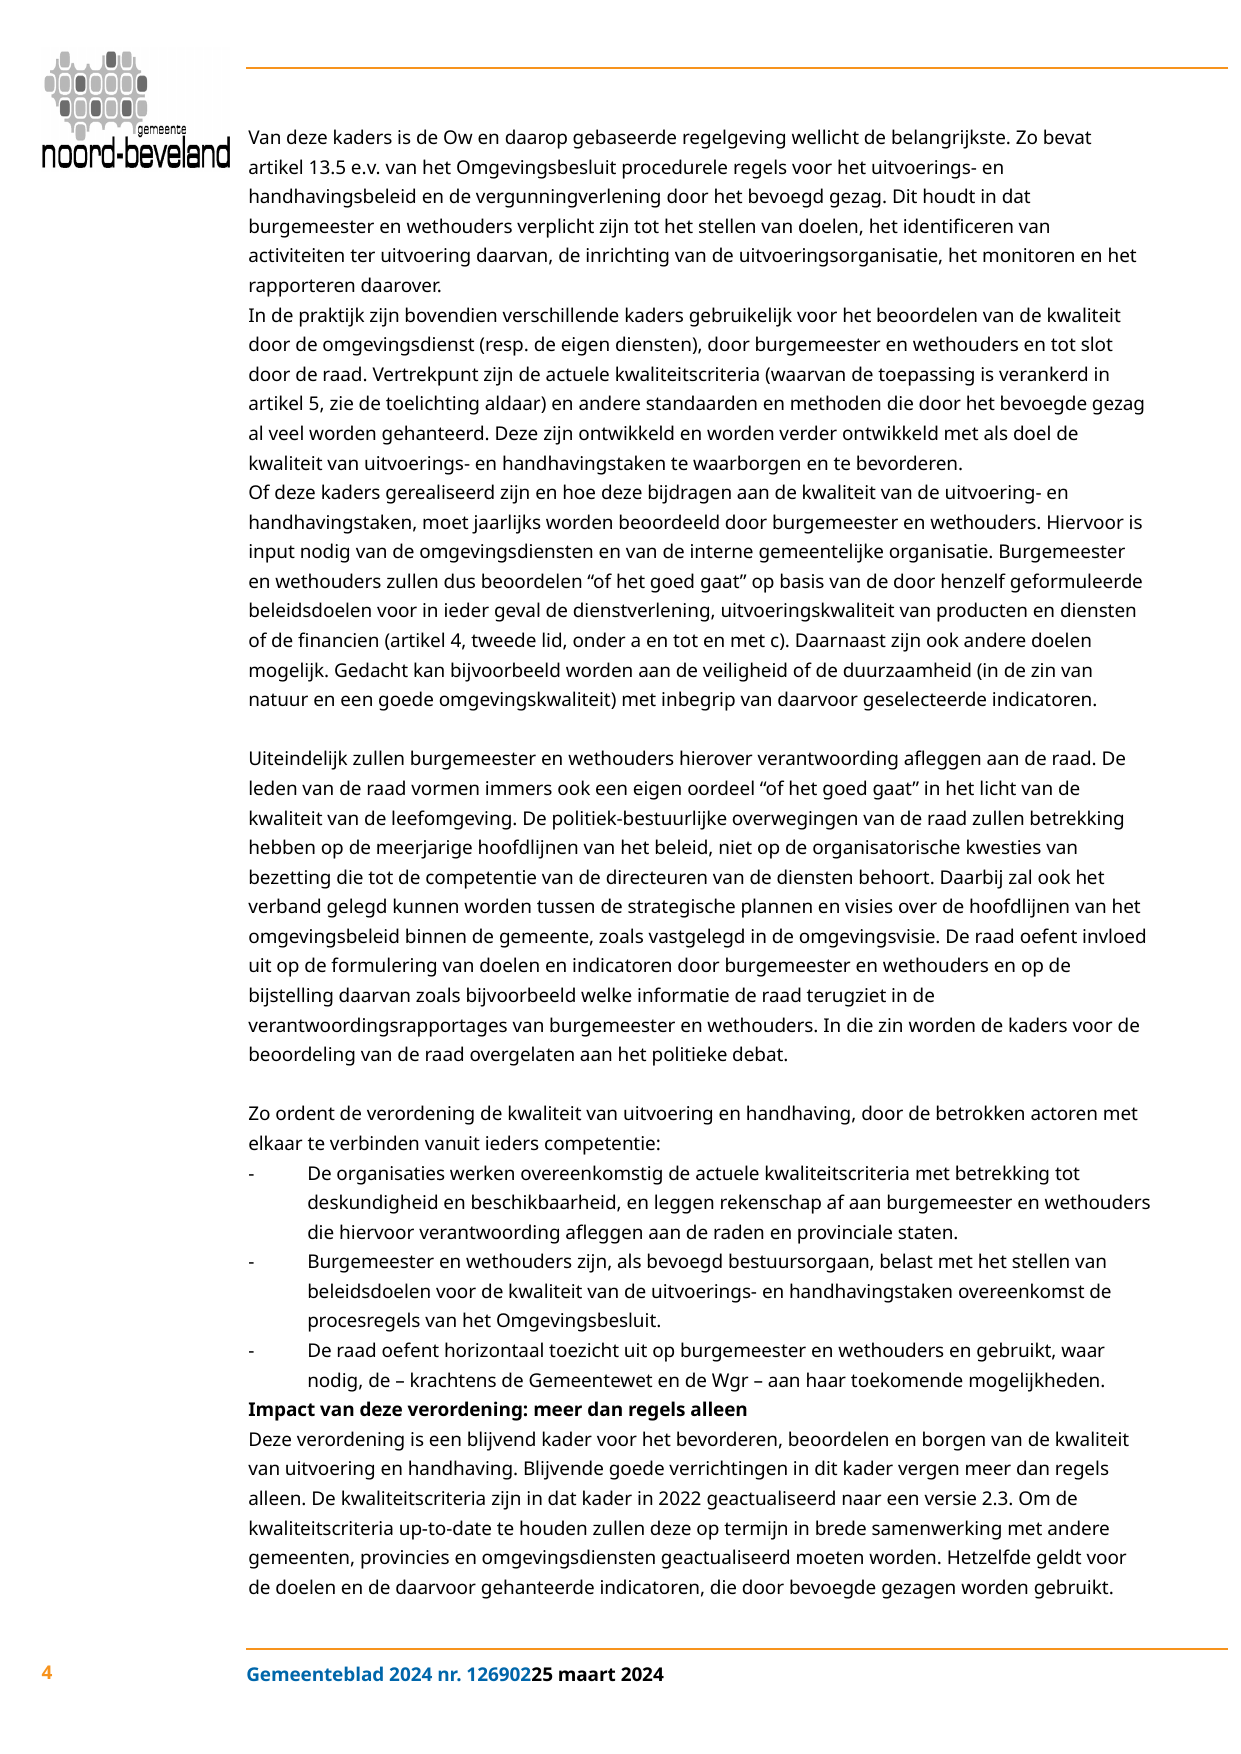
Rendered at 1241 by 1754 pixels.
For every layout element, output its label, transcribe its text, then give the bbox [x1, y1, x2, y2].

text Zo ordent de verordening de kwaliteit van uitvoering en handhaving, door de betrokken actoren met elkaar te verbinden vanuit ieders competentie: [248, 1101, 1152, 1156]
text Uiteindelijk zullen burgemeester en wethouders hierover verantwoording afleggen aan de raad. De leden van de raad vormen immers ook een eigen oordeel “of het goed gaat” in het licht van de kwaliteit van de leefomgeving. De politiek-bestuurlijke overwegingen van de raad zullen betrekking hebben op de meerjarige hoofdlijnen van het beleid, niet op de organisatorische kwesties van bezetting die tot de competentie van de directeuren van de diensten behoort. Daarbij zal ook het verband gelegd kunnen worden tussen de strategische plannen en visies over de hoofdlijnen van het omgevingsbeleid binnen de gemeente, zoals vastgelegd in de omgevingsvisie. De raad oefent invloed uit op de formulering van doelen en indicatoren door burgemeester en wethouders en op de bijstelling daarvan zoals bijvoorbeeld welke informatie de raad terugziet in de verantwoordingsrapportages van burgemeester en wethouders. In die zin worden de kaders voor de beoordeling van de raad overgelaten aan het politieke debat. [248, 746, 1152, 1067]
text Of deze kaders gerealiseerd zijn en hoe deze bijdragen aan de kwaliteit van de uitvoering- en handhavingstaken, moet jaarlijks worden beoordeeld door burgemeester en wethouders. Hiervoor is input nodig van de omgevingsdiensten en van de interne gemeentelijke organisatie. Burgemeester en wethouders zullen dus beoordelen “of het goed gaat” op basis van de door henzelf geformuleerde beleidsdoelen voor in ieder geval de dienstverlening, uitvoeringskwaliteit van producten en diensten of de financien (artikel 4, tweede lid, onder a en tot en met c). Daarnaast zijn ook andere doelen mogelijk. Gedacht kan bijvoorbeeld worden aan de veiligheid of de duurzaamheid (in de zin van natuur en een goede omgevingskwaliteit) met inbegrip van daarvoor geselecteerde indicatoren. [248, 479, 1152, 712]
text Impact van deze verordening: meer dan regels alleen [248, 1396, 1152, 1422]
text In de praktijk zijn bovendien verschillende kaders gebruikelijk voor het beoordelen van de kwaliteit door de omgevingsdienst (resp. de eigen diensten), door burgemeester en wethouders en tot slot door de raad. Vertrekpunt zijn de actuele kwaliteitscriteria (waarvan de toepassing is verankerd in artikel 5, zie de toelichting aldaar) en andere standaarden en methoden die door het bevoegde gezag al veel worden gehanteerd. Deze zijn ontwikkeld en worden verder ontwikkeld met als doel de kwaliteit van uitvoerings- en handhavingstaken te waarborgen en te bevorderen. [248, 302, 1152, 476]
list De raad oefent horizontaal toezicht uit op burgemeester en wethouders en gebruikt, waar nodig, de – krachtens de Gemeentewet en de Wgr – aan haar toekomende mogelijkheden. [248, 1337, 1152, 1393]
text Deze verordening is een blijvend kader voor het bevorderen, beoordelen en borgen van de kwaliteit van uitvoering en handhaving. Blijvende goede verrichtingen in dit kader vergen meer dan regels alleen. De kwaliteitscriteria zijn in dat kader in 2022 geactualiseerd naar een versie 2.3. Om de kwaliteitscriteria up-to-date te houden zullen deze op termijn in brede samenwerking met andere gemeenten, provincies en omgevingsdiensten geactualiseerd moeten worden. Hetzelfde geldt voor de doelen en de daarvoor gehanteerde indicatoren, die door bevoegde gezagen worden gebruikt. [248, 1426, 1152, 1600]
picture [41, 47, 231, 172]
text Van deze kaders is de Ow en daarop gebaseerde regelgeving wellicht de belangrijkste. Zo bevat artikel 13.5 e.v. van het Omgevingsbesluit procedurele regels voor het uitvoerings- en handhavingsbeleid en de vergunningverlening door het bevoegd gezag. Dit houdt in dat burgemeester en wethouders verplicht zijn tot het stellen van doelen, het identificeren van activiteiten ter uitvoering daarvan, de inrichting van de uitvoeringsorganisatie, het monitoren en het rapporteren daarover. [248, 124, 1152, 298]
list De organisaties werken overeenkomstig de actuele kwaliteitscriteria met betrekking tot deskundigheid en beschikbaarheid, en leggen rekenschap af aan burgemeester en wethouders die hiervoor verantwoording afleggen aan de raden en provinciale staten. [248, 1160, 1152, 1245]
list Burgemeester en wethouders zijn, als bevoegd bestuursorgaan, belast met het stellen van beleidsdoelen voor de kwaliteit van de uitvoerings- en handhavingstaken overeenkomst de procesregels van het Omgevingsbesluit. [248, 1248, 1152, 1333]
